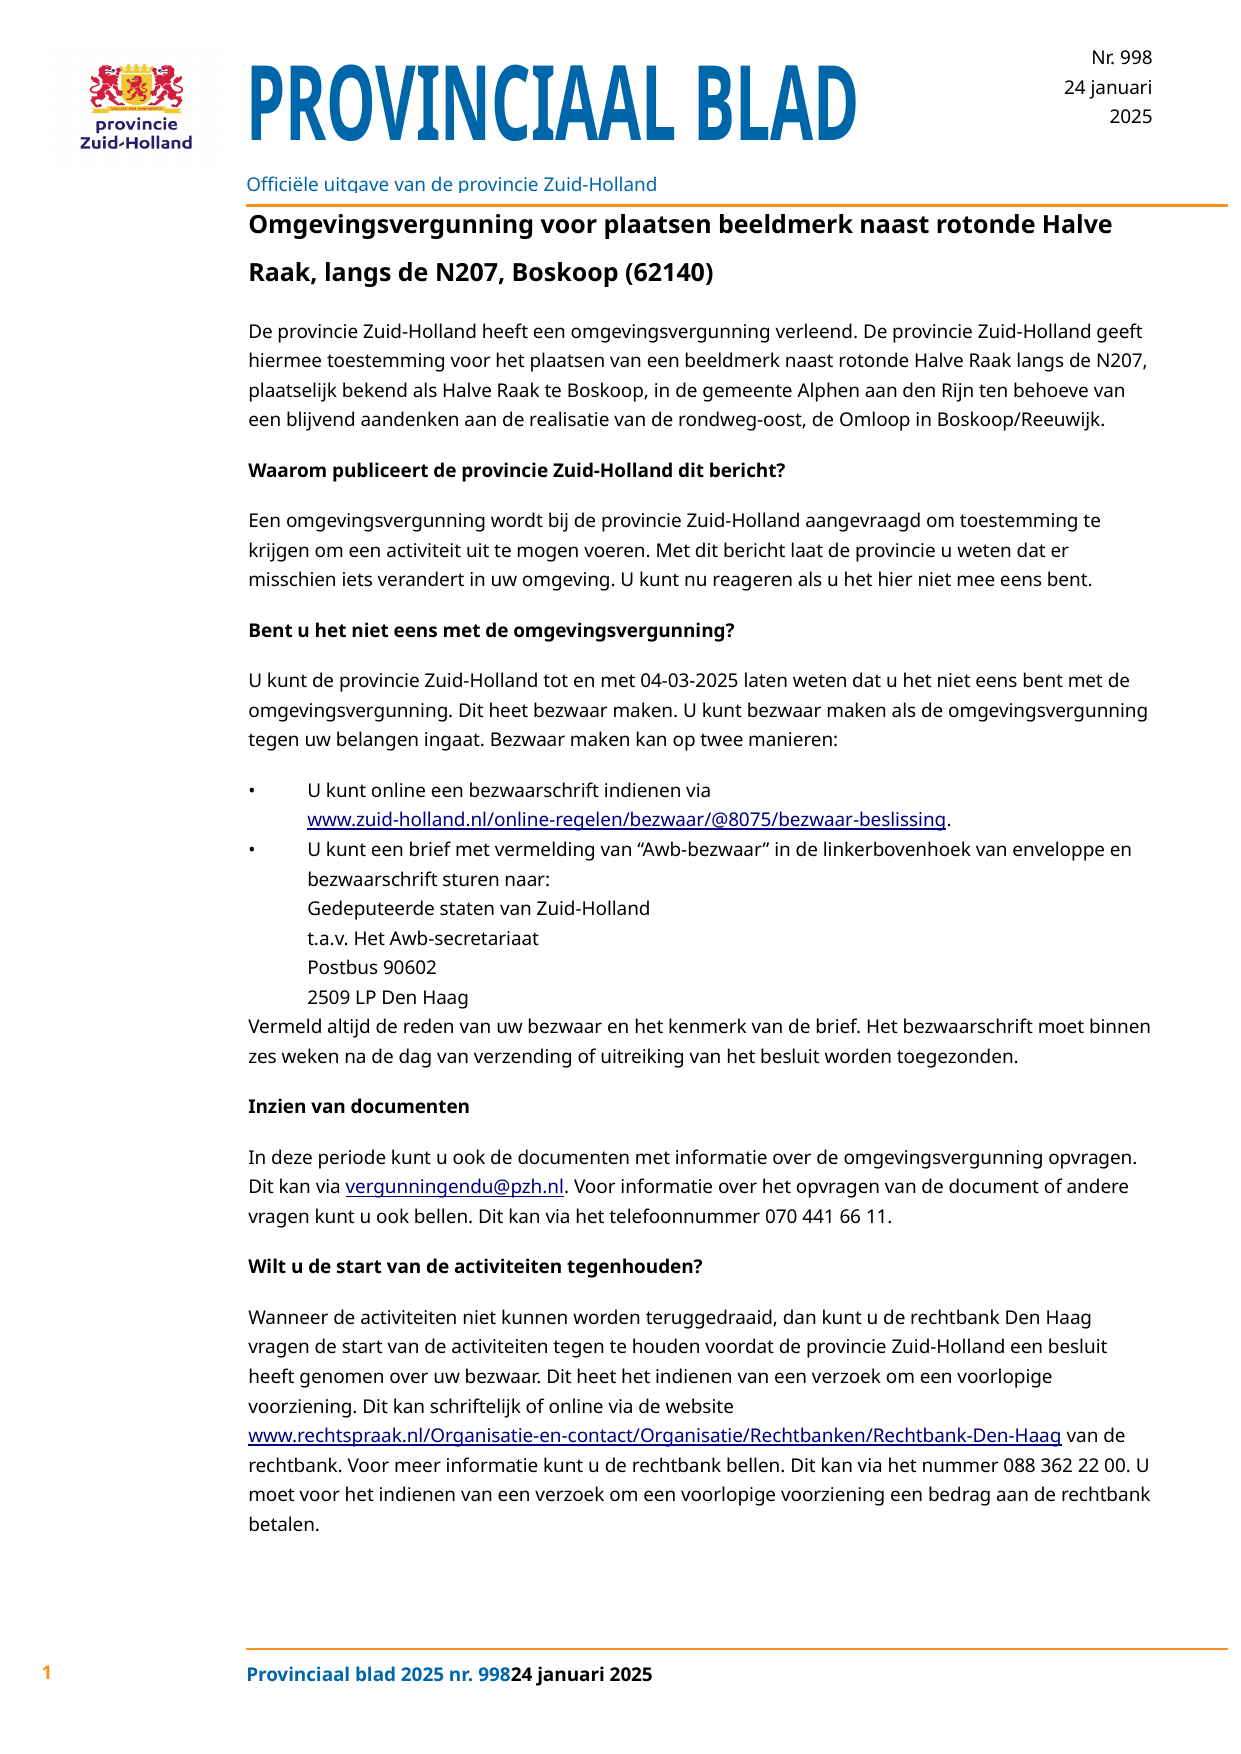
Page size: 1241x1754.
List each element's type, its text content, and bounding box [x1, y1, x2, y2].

list 2509 LP Den Haag [248, 984, 1152, 1010]
text U kunt de provincie Zuid-Holland tot en met 04-03-2025 laten weten dat u het niet eens bent met de omgevingsvergunning. Dit heet bezwaar maken. U kunt bezwaar maken als de omgevingsvergunning tegen uw belangen ingaat. Bezwaar maken kan op twee manieren: [248, 667, 1152, 752]
text Bent u het niet eens met de omgevingsvergunning? [248, 617, 1152, 643]
text Een omgevingsvergunning wordt bij de provincie Zuid-Holland aangevraagd om toestemming te krijgen om een activiteit uit te mogen voeren. Met dit bericht laat de provincie u weten dat er misschien iets verandert in uw omgeving. U kunt nu reageren als u het hier niet mee eens bent. [248, 507, 1152, 592]
text Waarom publiceert de provincie Zuid-Holland dit bericht? [248, 457, 1152, 483]
list Postbus 90602 [248, 954, 1152, 980]
list U kunt online een bezwaarschrift indienen via www.zuid-holland.nl/online-regelen/bezwaar/@8075/bezwaar-beslissing. [248, 777, 1152, 832]
picture [41, 47, 231, 172]
list Gedeputeerde staten van Zuid-Holland [248, 895, 1152, 921]
text Inzien van documenten [248, 1094, 1152, 1119]
text Vermeld altijd de reden van uw bezwaar en het kenmerk van de brief. Het bezwaarschrift moet binnen zes weken na de dag van verzending of uitreiking van het besluit worden toegezonden. [248, 1014, 1152, 1069]
list t.a.v. Het Awb-secretariaat [248, 925, 1152, 951]
text Omgevingsvergunning voor plaatsen beeldmerk naast rotonde Halve Raak, langs de N207, Boskoop (62140) [248, 207, 1152, 288]
text Wanneer de activiteiten niet kunnen worden teruggedraaid, dan kunt u de rechtbank Den Haag vragen de start van de activiteiten tegen te houden voordat de provincie Zuid-Holland een besluit heeft genomen over uw bezwaar. Dit heet het indienen van een verzoek om een voorlopige voorziening. Dit kan schriftelijk of online via de website www.rechtspraak.nl/Organisatie-en-contact/Organisatie/Rechtbanken/Rechtbank-Den-Haag van de rechtbank. Voor meer informatie kunt u de rechtbank bellen. Dit kan via het nummer 088 362 22 00. U moet voor het indienen van een verzoek om een voorlopige voorziening een bedrag aan de rechtbank betalen. [248, 1304, 1152, 1537]
text Wilt u de start van de activiteiten tegenhouden? [248, 1254, 1152, 1279]
text De provincie Zuid-Holland heeft een omgevingsvergunning verleend. De provincie Zuid-Holland geeft hiermee toestemming voor het plaatsen van een beeldmerk naast rotonde Halve Raak langs de N207, plaatselijk bekend als Halve Raak te Boskoop, in de gemeente Alphen aan den Rijn ten behoeve van een blijvend aandenken aan de realisatie van de rondweg-oost, de Omloop in Boskoop/Reeuwijk. [248, 318, 1152, 432]
list U kunt een brief met vermelding van “Awb-bezwaar” in de linkerbovenhoek van enveloppe en bezwaarschrift sturen naar: [248, 836, 1152, 892]
text In deze periode kunt u ook de documenten met informatie over de omgevingsvergunning opvragen. Dit kan via vergunningendu@pzh.nl. Voor informatie over het opvragen van de document of andere vragen kunt u ook bellen. Dit kan via het telefoonnummer 070 441 66 11. [248, 1144, 1152, 1229]
